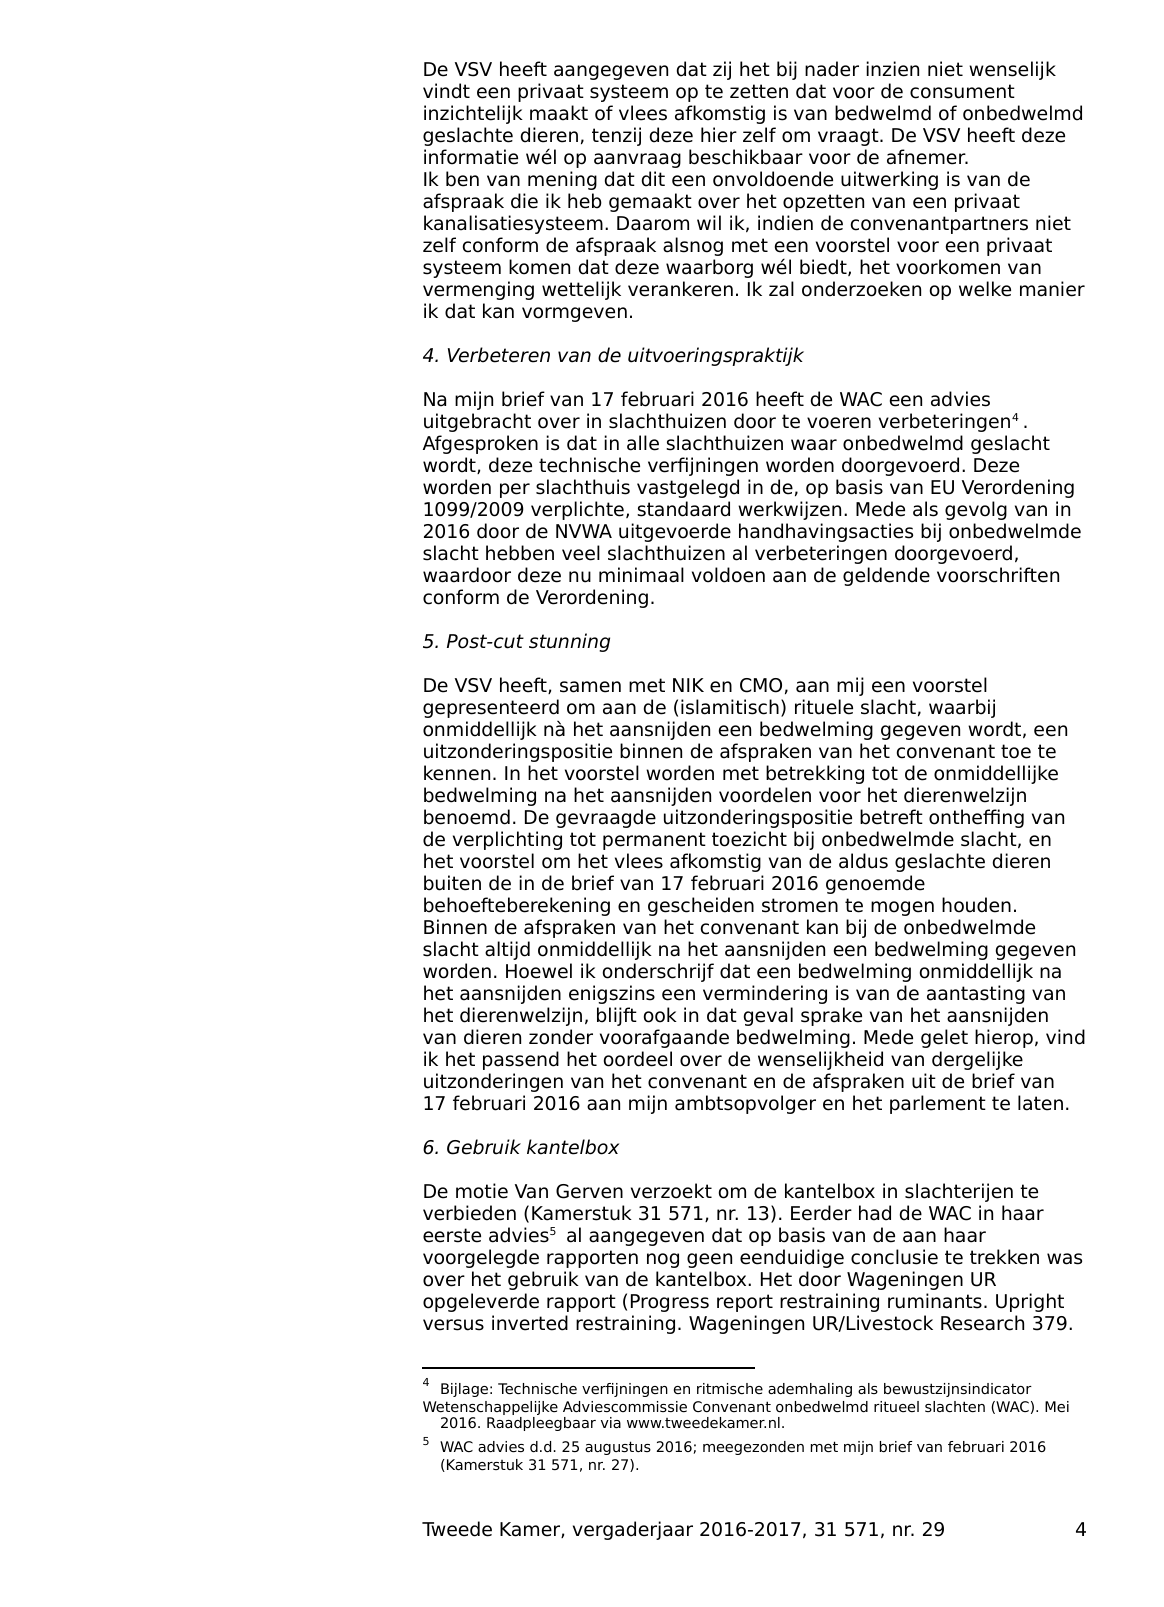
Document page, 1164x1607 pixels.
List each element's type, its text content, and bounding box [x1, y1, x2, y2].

text Binnen de afspraken van het convenant kan bij de onbedwelmde slacht altijd onmiddellijk na het aansnijden een bedwelming gegeven worden. Hoewel ik onderschrijf dat een bedwelming onmiddellijk na het aansnijden enigszins een vermindering is van de aantasting van het dierenwelzijn, blijft ook in dat geval sprake van het aansnijden van dieren zonder voorafgaande bedwelming. Mede gelet hierop, vind ik het passend het oordeel over de wenselijkheid van dergelijke uitzonderingen van het convenant en de afspraken uit de brief van 17 februari 2016 aan mijn ambtsopvolger en het parlement te laten. [422, 917, 1087, 1115]
subtitle 6. Gebruik kantelbox [422, 1137, 1087, 1159]
text Na mijn brief van 17 februari 2016 heeft de WAC een advies uitgebracht over in slachthuizen door te voeren verbeteringen. Afgesproken is dat in alle slachthuizen waar onbedwelmd geslacht wordt, deze technische verfijningen worden doorgevoerd. Deze worden per slachthuis vastgelegd in de, op basis van EU Verordening 1099/2009 verplichte, standaard werkwijzen. Mede als gevolg van in 2016 door de NVWA uitgevoerde handhavingsacties bij onbedwelmde slacht hebben veel slachthuizen al verbeteringen doorgevoerd, waardoor deze nu minimaal voldoen aan de geldende voorschriften conform de Verordening. [422, 389, 1087, 609]
text Ik ben van mening dat dit een onvoldoende uitwerking is van de afspraak die ik heb gemaakt over het opzetten van een privaat kanalisatiesysteem. Daarom wil ik, indien de convenantpartners niet zelf conform de afspraak alsnog met een voorstel voor een privaat systeem komen dat deze waarborg wél biedt, het voorkomen van vermenging wettelijk verankeren. Ik zal onderzoeken op welke manier ik dat kan vormgeven. [422, 169, 1087, 323]
subtitle 5. Post-cut stunning [422, 631, 1087, 653]
text De VSV heeft aangegeven dat zij het bij nader inzien niet wenselijk vindt een privaat systeem op te zetten dat voor de consument inzichtelijk maakt of vlees afkomstig is van bedwelmd of onbedwelmd geslachte dieren, tenzij deze hier zelf om vraagt. De VSV heeft deze informatie wél op aanvraag beschikbaar voor de afnemer. [422, 59, 1087, 169]
text WAC advies d.d. 25 augustus 2016; meegezonden met mijn brief van februari 2016 (Kamerstuk 31 571, nr. 27). [422, 1435, 1087, 1474]
subtitle 4. Verbeteren van de uitvoeringspraktijk [422, 345, 1087, 367]
text Bijlage: Technische verfijningen en ritmische ademhaling als bewustzijnsindicator [422, 1377, 1087, 1399]
text De motie Van Gerven verzoekt om de kantelbox in slachterijen te verbieden (Kamerstuk 31 571, nr. 13). Eerder had de WAC in haar eerste advies al aangegeven dat op basis van de aan haar voorgelegde rapporten nog geen eenduidige conclusie te trekken was over het gebruik van de kantelbox. Het door Wageningen UR opgeleverde rapport (Progress report restraining ruminants. Upright versus inverted restraining. Wageningen UR/Livestock Research 379. [422, 1181, 1087, 1335]
text Wetenschappelijke Adviescommissie Convenant onbedwelmd ritueel slachten (WAC). Mei 2016. Raadpleegbaar via www.tweedekamer.nl. [422, 1399, 1087, 1432]
text De VSV heeft, samen met NIK en CMO, aan mij een voorstel gepresenteerd om aan de (islamitisch) rituele slacht, waarbij onmiddellijk nà het aansnijden een bedwelming gegeven wordt, een uitzonderingspositie binnen de afspraken van het convenant toe te kennen. In het voorstel worden met betrekking tot de onmiddellijke bedwelming na het aansnijden voordelen voor het dierenwelzijn benoemd. De gevraagde uitzonderingspositie betreft ontheffing van de verplichting tot permanent toezicht bij onbedwelmde slacht, en het voorstel om het vlees afkomstig van de aldus geslachte dieren buiten de in de brief van 17 februari 2016 genoemde behoefteberekening en gescheiden stromen te mogen houden. [422, 675, 1087, 917]
